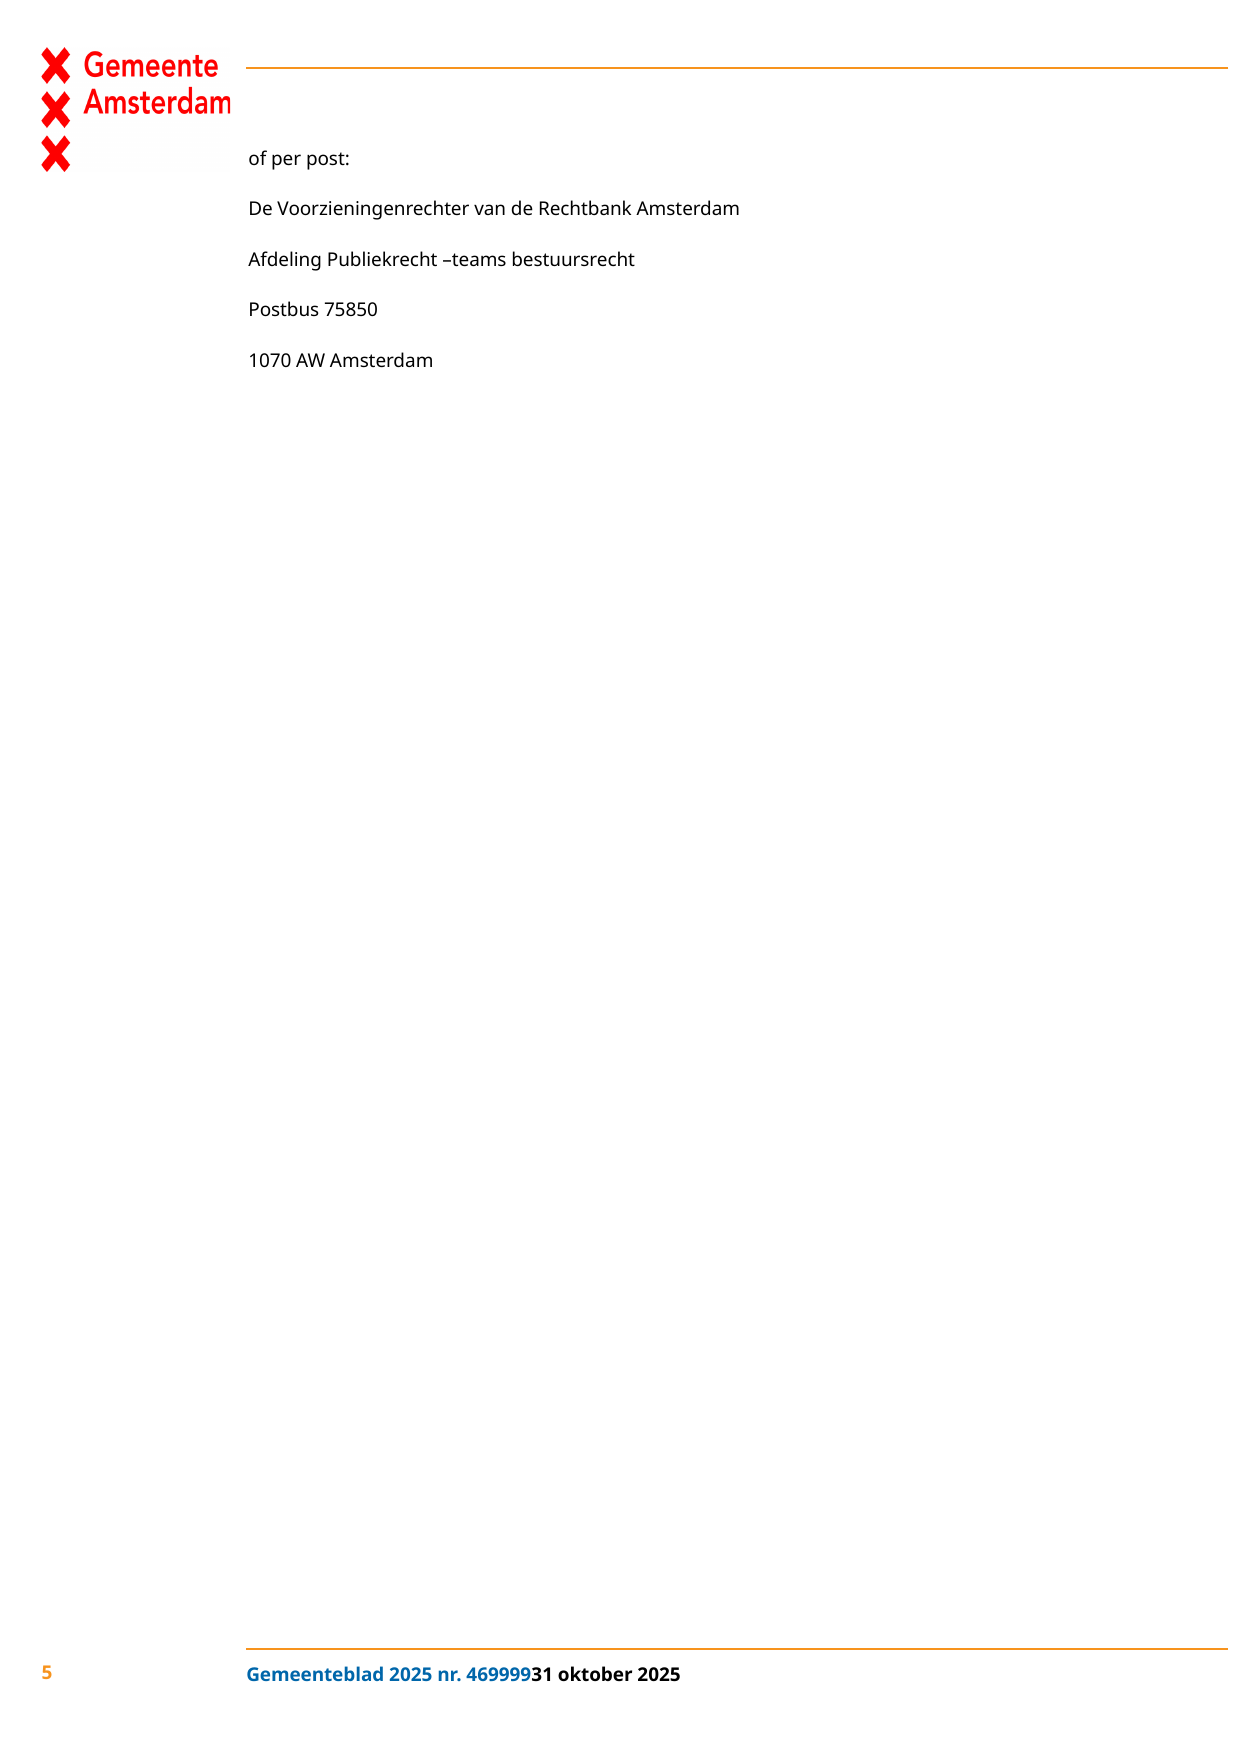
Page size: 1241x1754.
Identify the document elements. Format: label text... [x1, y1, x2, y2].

text Postbus 75850 [248, 296, 1152, 322]
text Afdeling Publiekrecht –teams bestuursrecht [248, 246, 1152, 272]
text De Voorzieningenrechter van de Rechtbank Amsterdam [248, 196, 1152, 221]
text of per post: [248, 145, 1152, 171]
text 1070 AW Amsterdam [248, 347, 1152, 373]
picture [41, 47, 231, 172]
